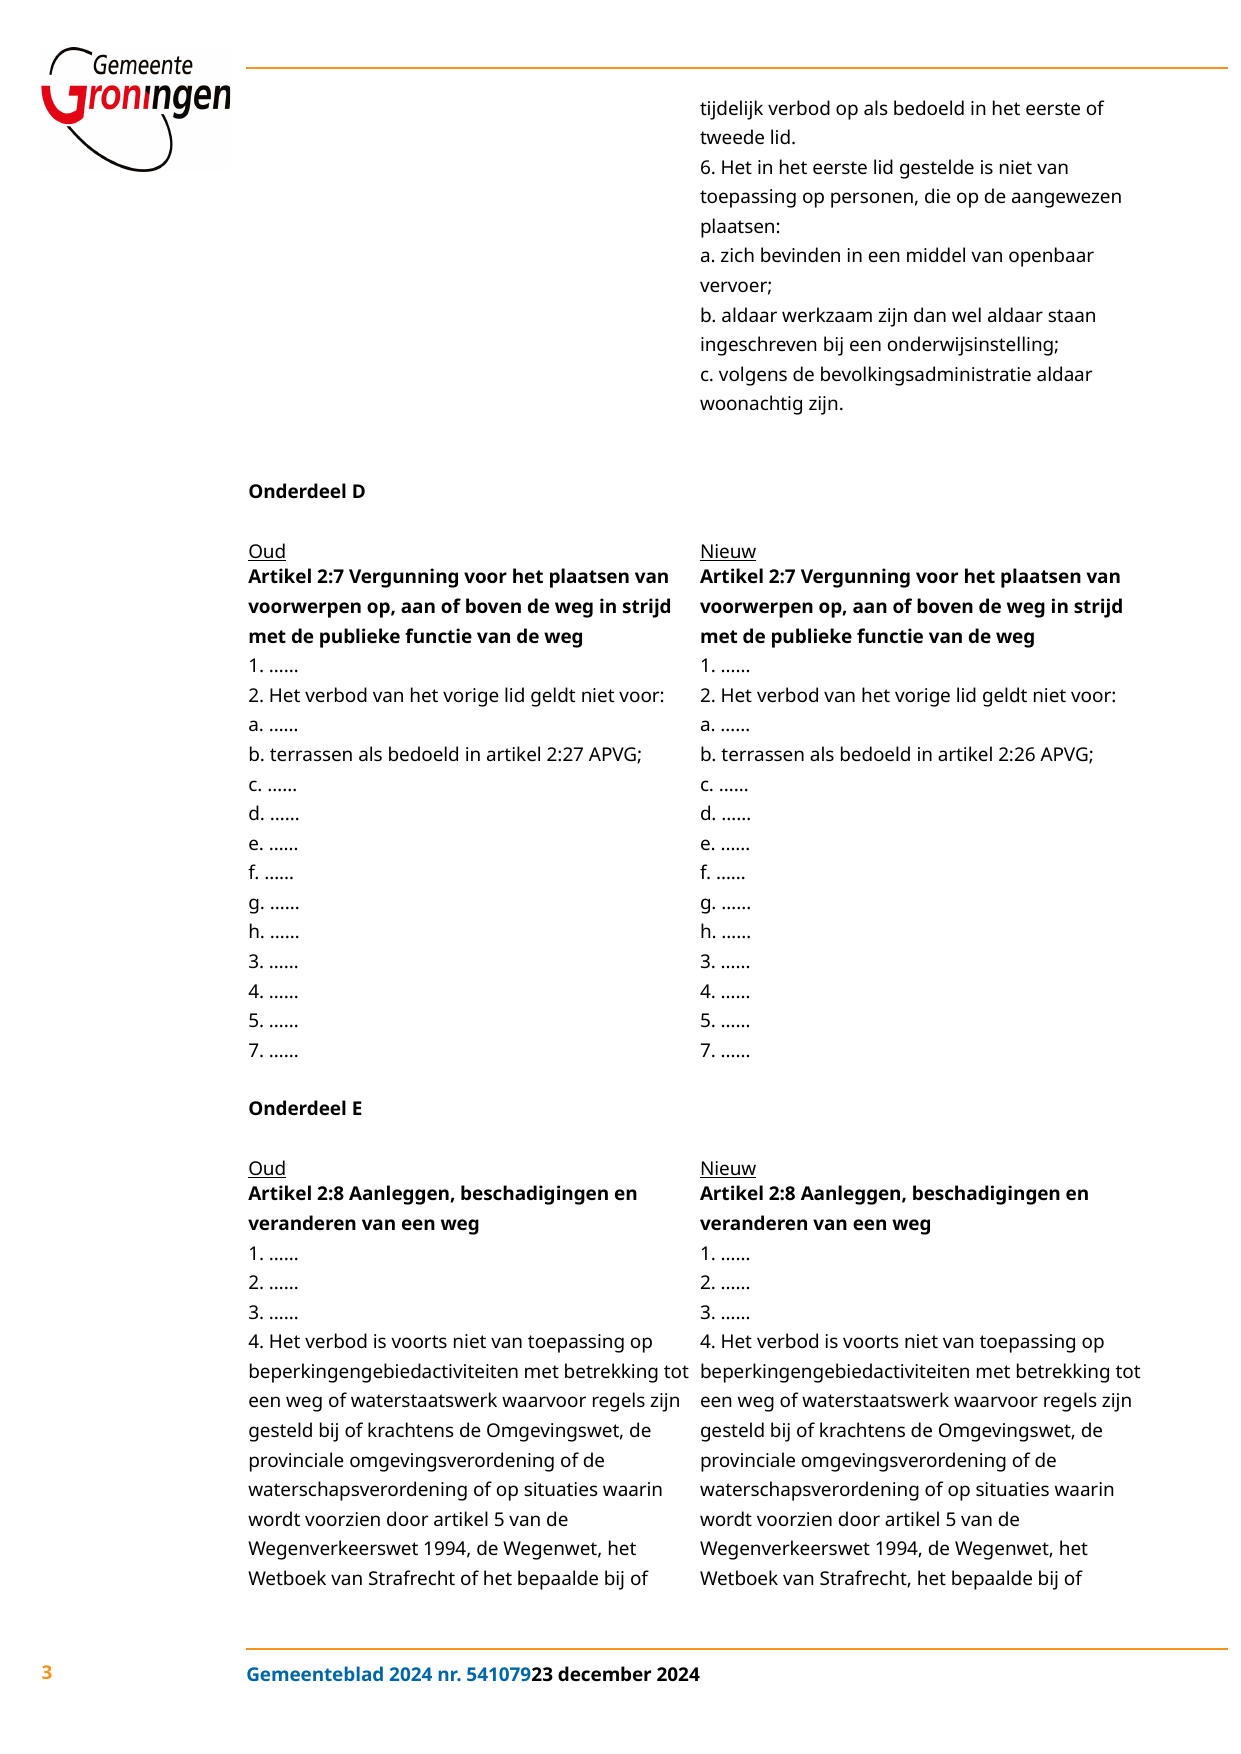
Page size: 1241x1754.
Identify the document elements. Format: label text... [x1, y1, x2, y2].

table_cell Artikel 2:7 Vergunning voor het plaatsen van voorwerpen op, aan of boven de weg in strijd met de publieke functie van de weg 1. …… 2. Het verbod van het vorige lid geldt niet voor: a. …… b. terrassen als bedoeld in artikel 2:26 APVG; c. …… d. …… e. …… f. …… g. …… h. …… 3. …… 4. …… 5. …… 7. …… [700, 564, 1152, 1063]
table_cell tijdelijk verbod op als bedoeld in het eerste of tweede lid. 6. Het in het eerste lid gestelde is niet van toepassing op personen, die op de aangewezen plaatsen: a. zich bevinden in een middel van openbaar vervoer; b. aldaar werkzaam zijn dan wel aldaar staan ingeschreven bij een onderwijsinstelling; c. volgens de bevolkingsadministratie aldaar woonachtig zijn. [700, 95, 1152, 416]
text Onderdeel E [248, 1096, 1152, 1121]
table_header Oud [248, 538, 700, 564]
table_header Nieuw [700, 1155, 1152, 1181]
table_cell Artikel 2:8 Aanleggen, beschadigingen en veranderen van een weg 1. …… 2. …… 3. …… 4. Het verbod is voorts niet van toepassing op beperkingengebiedactiviteiten met betrekking tot een weg of waterstaatswerk waarvoor regels zijn gesteld bij of krachtens de Omgevingswet, de provinciale omgevingsverordening of de waterschapsverordening of op situaties waarin wordt voorzien door artikel 5 van de Wegenverkeerswet 1994, de Wegenwet, het Wetboek van Strafrecht, het bepaalde bij of [700, 1181, 1152, 1591]
picture [41, 47, 231, 172]
table_cell [248, 95, 700, 416]
table_header Nieuw [700, 538, 1152, 564]
table_cell Artikel 2:8 Aanleggen, beschadigingen en veranderen van een weg 1. …… 2. …… 3. …… 4. Het verbod is voorts niet van toepassing op beperkingengebiedactiviteiten met betrekking tot een weg of waterstaatswerk waarvoor regels zijn gesteld bij of krachtens de Omgevingswet, de provinciale omgevingsverordening of de waterschapsverordening of op situaties waarin wordt voorzien door artikel 5 van de Wegenverkeerswet 1994, de Wegenwet, het Wetboek van Strafrecht of het bepaalde bij of [248, 1181, 700, 1591]
text Onderdeel D [248, 479, 1152, 504]
table_cell Artikel 2:7 Vergunning voor het plaatsen van voorwerpen op, aan of boven de weg in strijd met de publieke functie van de weg 1. …… 2. Het verbod van het vorige lid geldt niet voor: a. …… b. terrassen als bedoeld in artikel 2:27 APVG; c. …… d. …… e. …… f. …… g. …… h. …… 3. …… 4. …… 5. …… 7. …… [248, 564, 700, 1063]
table_header Oud [248, 1155, 700, 1181]
